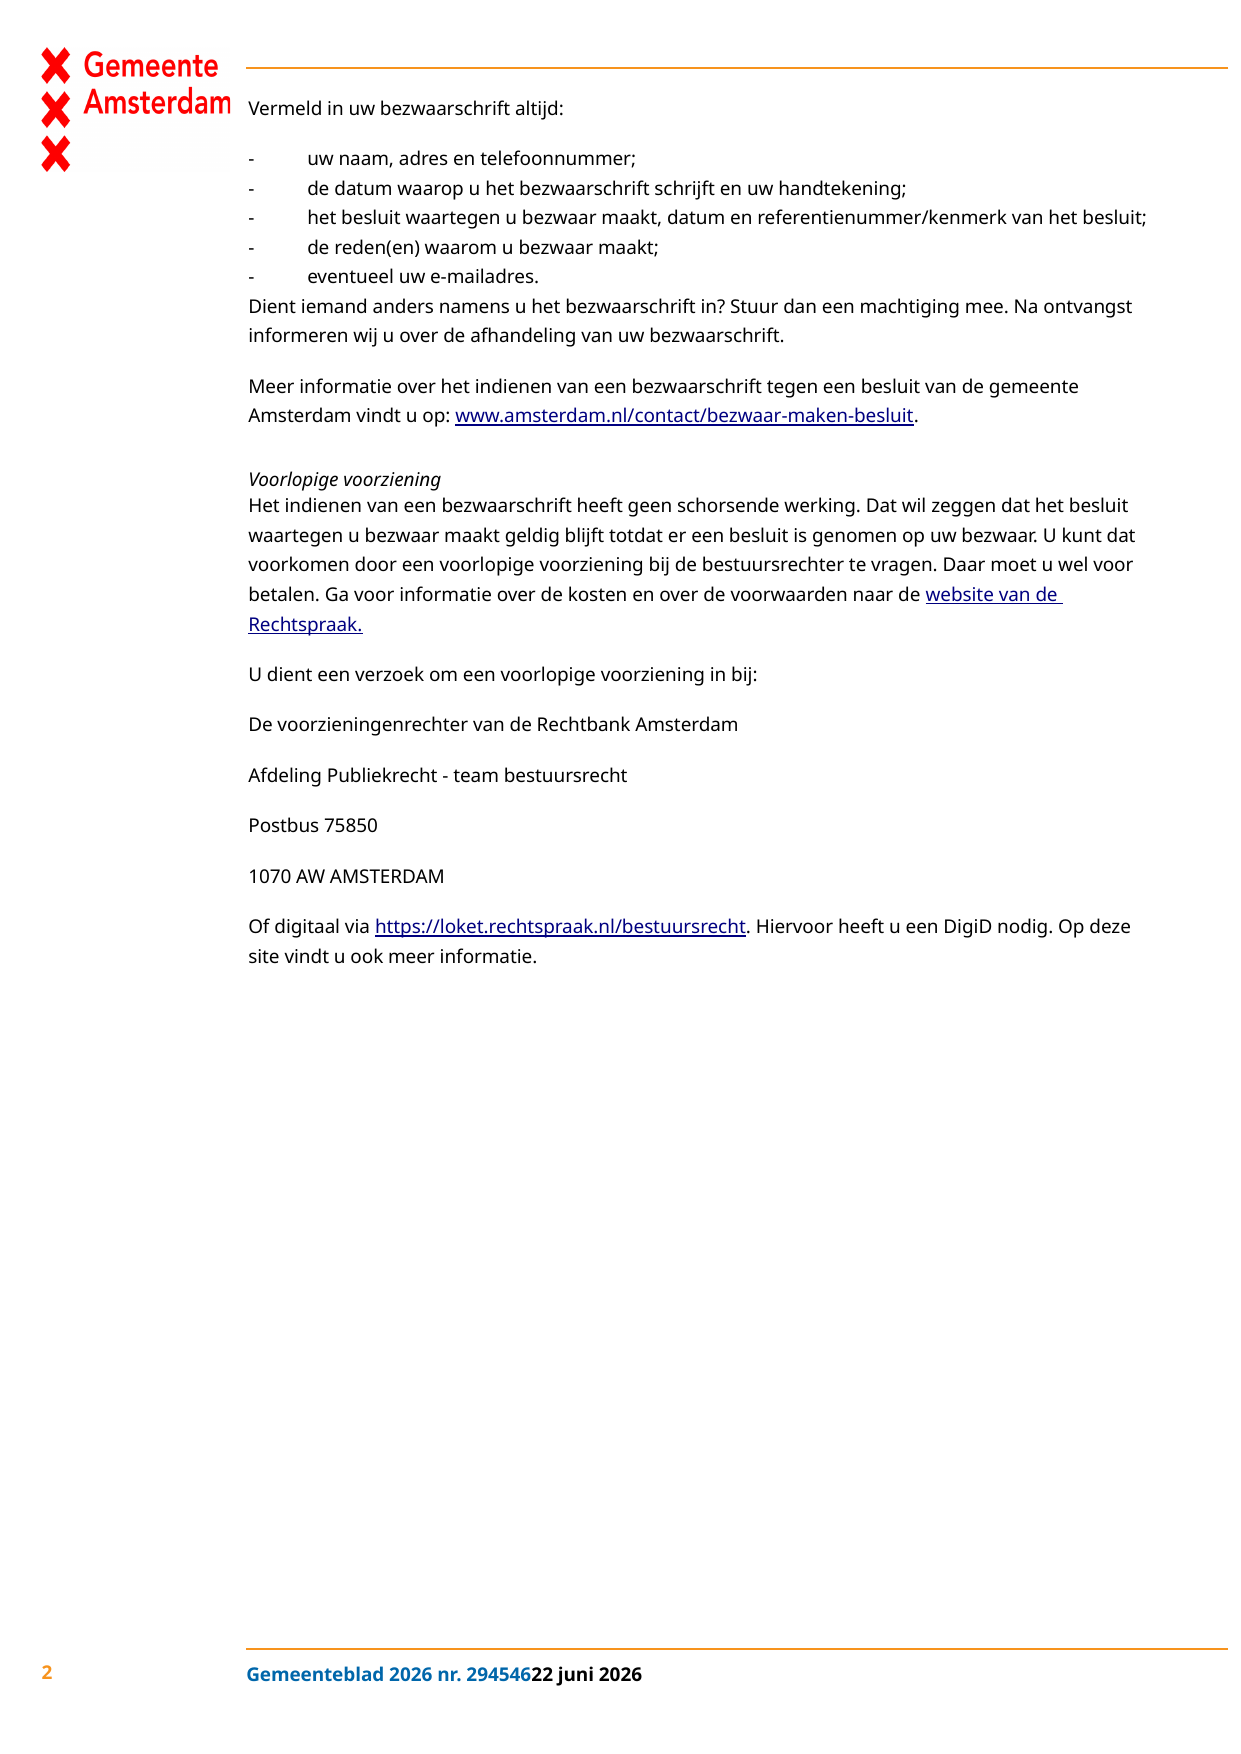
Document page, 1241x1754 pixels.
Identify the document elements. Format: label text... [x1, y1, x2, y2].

list de reden(en) waarom u bezwaar maakt; [248, 234, 1152, 260]
list het besluit waartegen u bezwaar maakt, datum en referentienummer/kenmerk van het besluit; [248, 204, 1152, 230]
text U dient een verzoek om een voorlopige voorziening in bij: [248, 661, 1152, 687]
text Dient iemand anders namens u het bezwaarschrift in? Stuur dan een machtiging mee. Na ontvangst informeren wij u over de afhandeling van uw bezwaarschrift. [248, 293, 1152, 348]
text Voorlopige voorziening [248, 467, 1152, 492]
picture [41, 47, 231, 172]
text Of digitaal via https://loket.rechtspraak.nl/bestuursrecht. Hiervoor heeft u een DigiD nodig. Op deze site vindt u ook meer informatie. [248, 913, 1152, 968]
text Vermeld in uw bezwaarschrift altijd: [248, 95, 1152, 121]
text Postbus 75850 [248, 812, 1152, 838]
text Meer informatie over het indienen van een bezwaarschrift tegen een besluit van de gemeente Amsterdam vindt u op: www.amsterdam.nl/contact/bezwaar-maken-besluit. [248, 373, 1152, 428]
text Afdeling Publiekrecht - team bestuursrecht [248, 762, 1152, 788]
text 1070 AW AMSTERDAM [248, 863, 1152, 888]
list uw naam, adres en telefoonnummer; [248, 145, 1152, 171]
text De voorzieningenrechter van de Rechtbank Amsterdam [248, 712, 1152, 737]
text Het indienen van een bezwaarschrift heeft geen schorsende werking. Dat wil zeggen dat het besluit waartegen u bezwaar maakt geldig blijft totdat er een besluit is genomen op uw bezwaar. U kunt dat voorkomen door een voorlopige voorziening bij de bestuursrechter te vragen. Daar moet u wel voor betalen. Ga voor informatie over de kosten en over de voorwaarden naar de website van de Rechtspraak. [248, 492, 1152, 636]
list eventueel uw e-mailadres. [248, 263, 1152, 289]
list de datum waarop u het bezwaarschrift schrijft en uw handtekening; [248, 175, 1152, 201]
